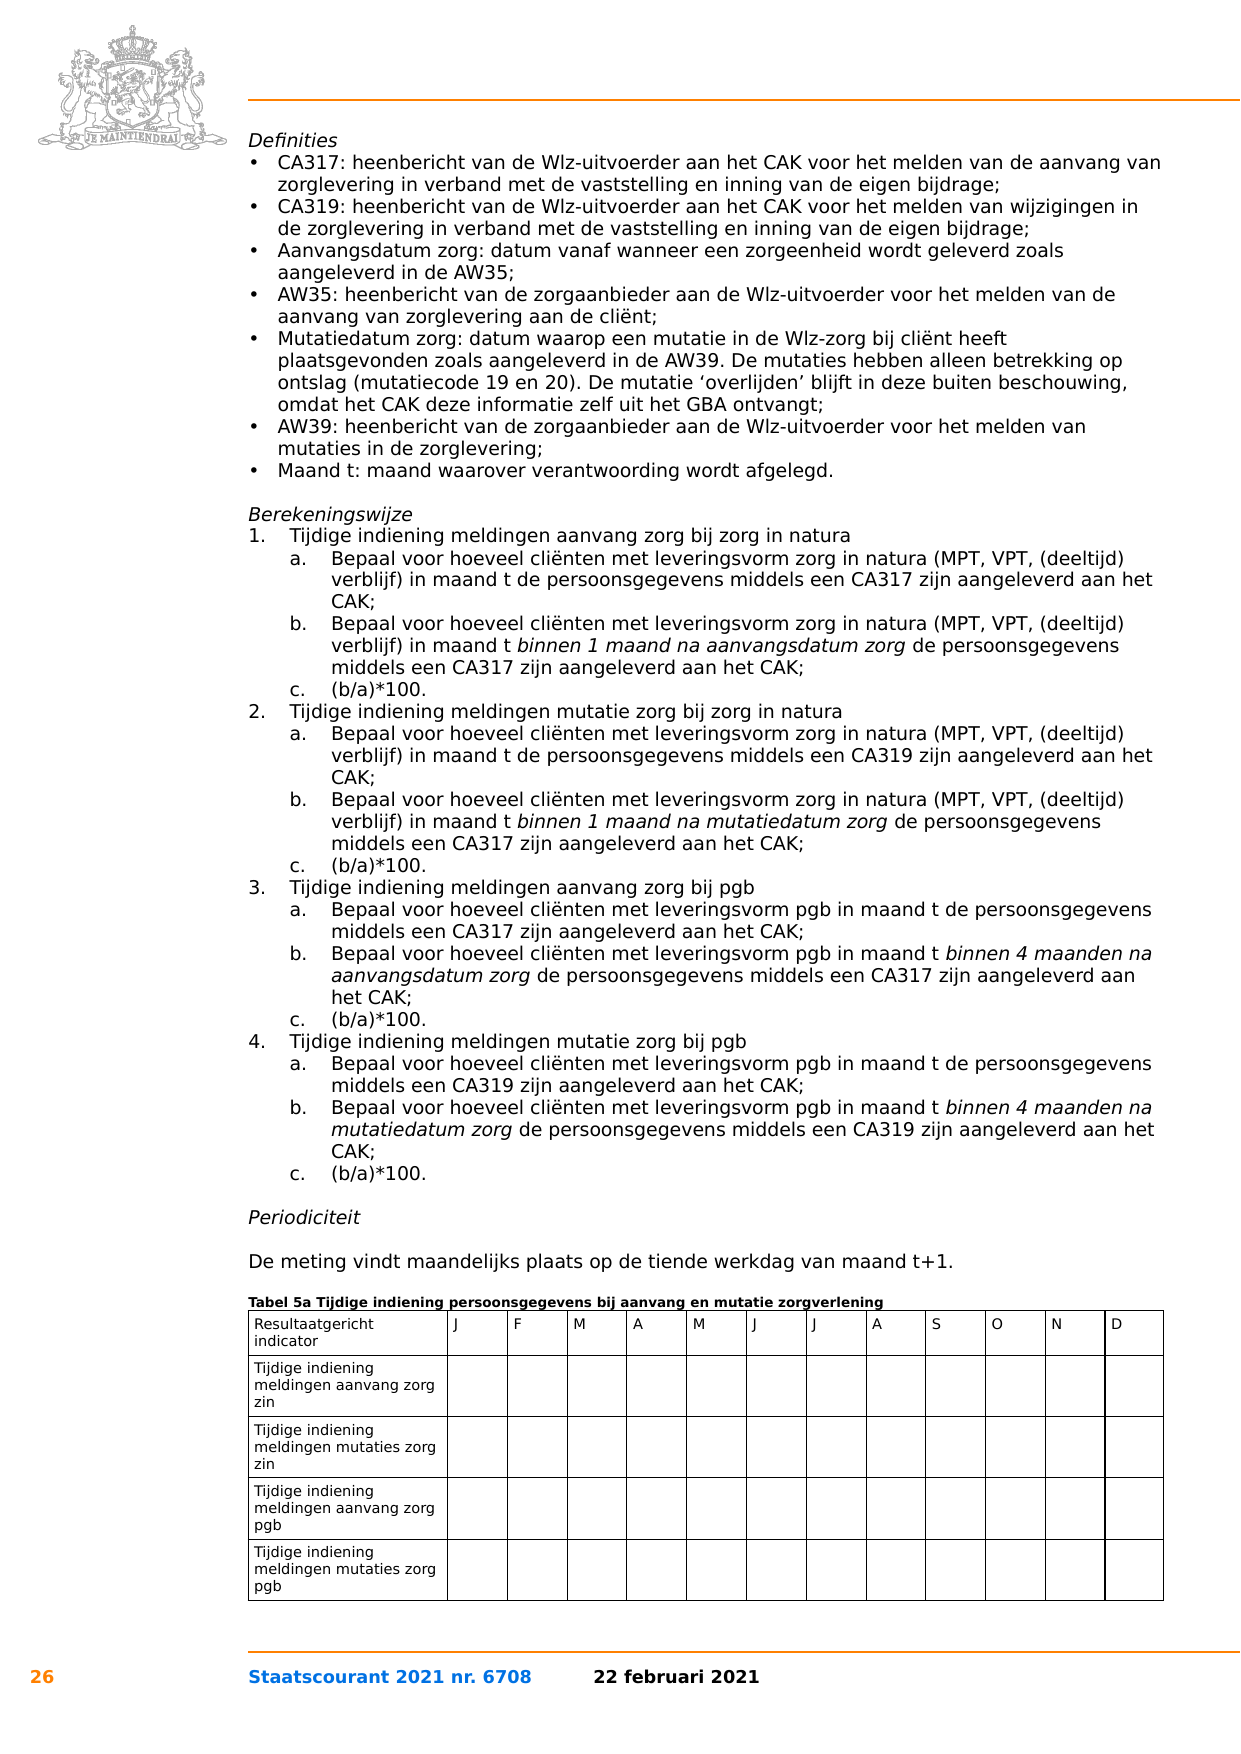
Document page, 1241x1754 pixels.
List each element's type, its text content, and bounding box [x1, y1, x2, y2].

table_cell [1046, 1417, 1104, 1477]
table_cell [568, 1356, 626, 1416]
table_cell Resultaatgericht indicator [249, 1311, 447, 1354]
table_cell [568, 1540, 626, 1600]
table_cell [448, 1478, 507, 1538]
table_cell [1046, 1356, 1104, 1416]
text • Aanvangsdatum zorg: datum vanaf wanneer een zorgeenheid wordt geleverd zoals aangeleverd in de AW35; [248, 240, 1163, 284]
table_cell [687, 1478, 746, 1538]
table_cell [986, 1540, 1045, 1600]
table_cell [627, 1356, 686, 1416]
text 2. Tijdige indiening meldingen mutatie zorg bij zorg in natura [248, 701, 1163, 723]
subtitle Berekeningswijze [248, 503, 1163, 525]
table_cell [1106, 1540, 1163, 1600]
table_cell [807, 1417, 866, 1477]
table_cell Tijdige indiening meldingen mutaties zorg pgb [249, 1540, 447, 1600]
table_cell [807, 1540, 866, 1600]
table_cell J [747, 1311, 806, 1354]
table_cell [1106, 1356, 1163, 1416]
table_cell N [1046, 1311, 1104, 1354]
table_cell [627, 1478, 686, 1538]
table_cell [1106, 1478, 1163, 1538]
text 3. Tijdige indiening meldingen aanvang zorg bij pgb [248, 877, 1163, 899]
text • CA317: heenbericht van de Wlz-uitvoerder aan het CAK voor het melden van de aanvang van zorglevering in verband met de vaststelling en inning van de eigen bijdrage; [248, 152, 1163, 196]
table_cell [1046, 1540, 1104, 1600]
table_cell O [986, 1311, 1045, 1354]
text a. Bepaal voor hoeveel cliënten met leveringsvorm zorg in natura (MPT, VPT, (deeltijd) verblijf) in maand t de persoonsgegevens middels een CA317 zijn aangeleverd aan het CAK; [289, 547, 1163, 613]
table_cell Tijdige indiening meldingen aanvang zorg zin [249, 1356, 447, 1416]
text c. (b/a)*100. [289, 1163, 1163, 1185]
table_cell [1106, 1417, 1163, 1477]
text De meting vindt maandelijks plaats op de tiende werkdag van maand t+1. [248, 1251, 1163, 1272]
table_cell [867, 1478, 925, 1538]
table_cell J [807, 1311, 866, 1354]
table_header Tabel 5a Tijdige indiening persoonsgegevens bij aanvang en mutatie zorgverlening [248, 1294, 1163, 1310]
table_cell [986, 1417, 1045, 1477]
table_cell [627, 1540, 686, 1600]
table_cell A [627, 1311, 686, 1354]
text 4. Tijdige indiening meldingen mutatie zorg bij pgb [248, 1031, 1163, 1053]
text c. (b/a)*100. [289, 679, 1163, 701]
table_cell [807, 1478, 866, 1538]
table_cell [926, 1540, 985, 1600]
table_cell [867, 1540, 925, 1600]
table_cell [986, 1478, 1045, 1538]
table_cell [508, 1478, 567, 1538]
table_cell [568, 1417, 626, 1477]
text a. Bepaal voor hoeveel cliënten met leveringsvorm pgb in maand t de persoonsgegevens middels een CA317 zijn aangeleverd aan het CAK; [289, 899, 1163, 943]
table_cell [867, 1356, 925, 1416]
text • AW35: heenbericht van de zorgaanbieder aan de Wlz-uitvoerder voor het melden van de aanvang van zorglevering aan de cliënt; [248, 284, 1163, 328]
text a. Bepaal voor hoeveel cliënten met leveringsvorm zorg in natura (MPT, VPT, (deeltijd) verblijf) in maand t de persoonsgegevens middels een CA319 zijn aangeleverd aan het CAK; [289, 723, 1163, 789]
table_cell [1046, 1478, 1104, 1538]
table_cell [807, 1356, 866, 1416]
table_cell [687, 1540, 746, 1600]
table_cell [627, 1417, 686, 1477]
text b. Bepaal voor hoeveel cliënten met leveringsvorm pgb in maand t binnen 4 maanden na aanvangsdatum zorg de persoonsgegevens middels een CA317 zijn aangeleverd aan het CAK; [289, 943, 1163, 1009]
table_cell A [867, 1311, 925, 1354]
table_cell [448, 1540, 507, 1600]
table_cell F [508, 1311, 567, 1354]
picture [38, 25, 227, 150]
table_cell [867, 1417, 925, 1477]
table_cell D [1106, 1311, 1163, 1354]
text • AW39: heenbericht van de zorgaanbieder aan de Wlz-uitvoerder voor het melden van mutaties in de zorglevering; [248, 416, 1163, 459]
table_cell [508, 1540, 567, 1600]
table_cell [568, 1478, 626, 1538]
table_cell [687, 1417, 746, 1477]
table_cell [448, 1417, 507, 1477]
table_cell [448, 1356, 507, 1416]
table_cell Tijdige indiening meldingen mutaties zorg zin [249, 1417, 447, 1477]
text b. Bepaal voor hoeveel cliënten met leveringsvorm zorg in natura (MPT, VPT, (deeltijd) verblijf) in maand t binnen 1 maand na mutatiedatum zorg de persoonsgegevens middels een CA317 zijn aangeleverd aan het CAK; [289, 789, 1163, 855]
text b. Bepaal voor hoeveel cliënten met leveringsvorm zorg in natura (MPT, VPT, (deeltijd) verblijf) in maand t binnen 1 maand na aanvangsdatum zorg de persoonsgegevens middels een CA317 zijn aangeleverd aan het CAK; [289, 613, 1163, 679]
table_cell S [926, 1311, 985, 1354]
table_cell [986, 1356, 1045, 1416]
table_cell [747, 1478, 806, 1538]
text c. (b/a)*100. [289, 855, 1163, 877]
table_cell J [448, 1311, 507, 1354]
text • CA319: heenbericht van de Wlz-uitvoerder aan het CAK voor het melden van wijzigingen in de zorglevering in verband met de vaststelling en inning van de eigen bijdrage; [248, 196, 1163, 240]
text 1. Tijdige indiening meldingen aanvang zorg bij zorg in natura [248, 525, 1163, 547]
subtitle Definities [248, 130, 1163, 152]
table_cell [926, 1356, 985, 1416]
text • Maand t: maand waarover verantwoording wordt afgelegd. [248, 459, 1163, 482]
table_cell M [568, 1311, 626, 1354]
table_cell [926, 1417, 985, 1477]
table_cell [508, 1356, 567, 1416]
table_cell [747, 1540, 806, 1600]
table_cell [747, 1417, 806, 1477]
text c. (b/a)*100. [289, 1009, 1163, 1031]
table_cell M [687, 1311, 746, 1354]
text a. Bepaal voor hoeveel cliënten met leveringsvorm pgb in maand t de persoonsgegevens middels een CA319 zijn aangeleverd aan het CAK; [289, 1053, 1163, 1097]
table_cell [747, 1356, 806, 1416]
table_cell [926, 1478, 985, 1538]
subtitle Periodiciteit [248, 1207, 1163, 1229]
table_cell [687, 1356, 746, 1416]
table_cell Tijdige indiening meldingen aanvang zorg pgb [249, 1478, 447, 1538]
text • Mutatiedatum zorg: datum waarop een mutatie in de Wlz-zorg bij cliënt heeft plaatsgevonden zoals aangeleverd in de AW39. De mutaties hebben alleen betrekking op ontslag (mutatiecode 19 en 20). De mutatie ‘overlijden’ blijft in deze buiten beschouwing, omdat het CAK deze informatie zelf uit het GBA ontvangt; [248, 328, 1163, 416]
text b. Bepaal voor hoeveel cliënten met leveringsvorm pgb in maand t binnen 4 maanden na mutatiedatum zorg de persoonsgegevens middels een CA319 zijn aangeleverd aan het CAK; [289, 1097, 1163, 1163]
table_cell [508, 1417, 567, 1477]
